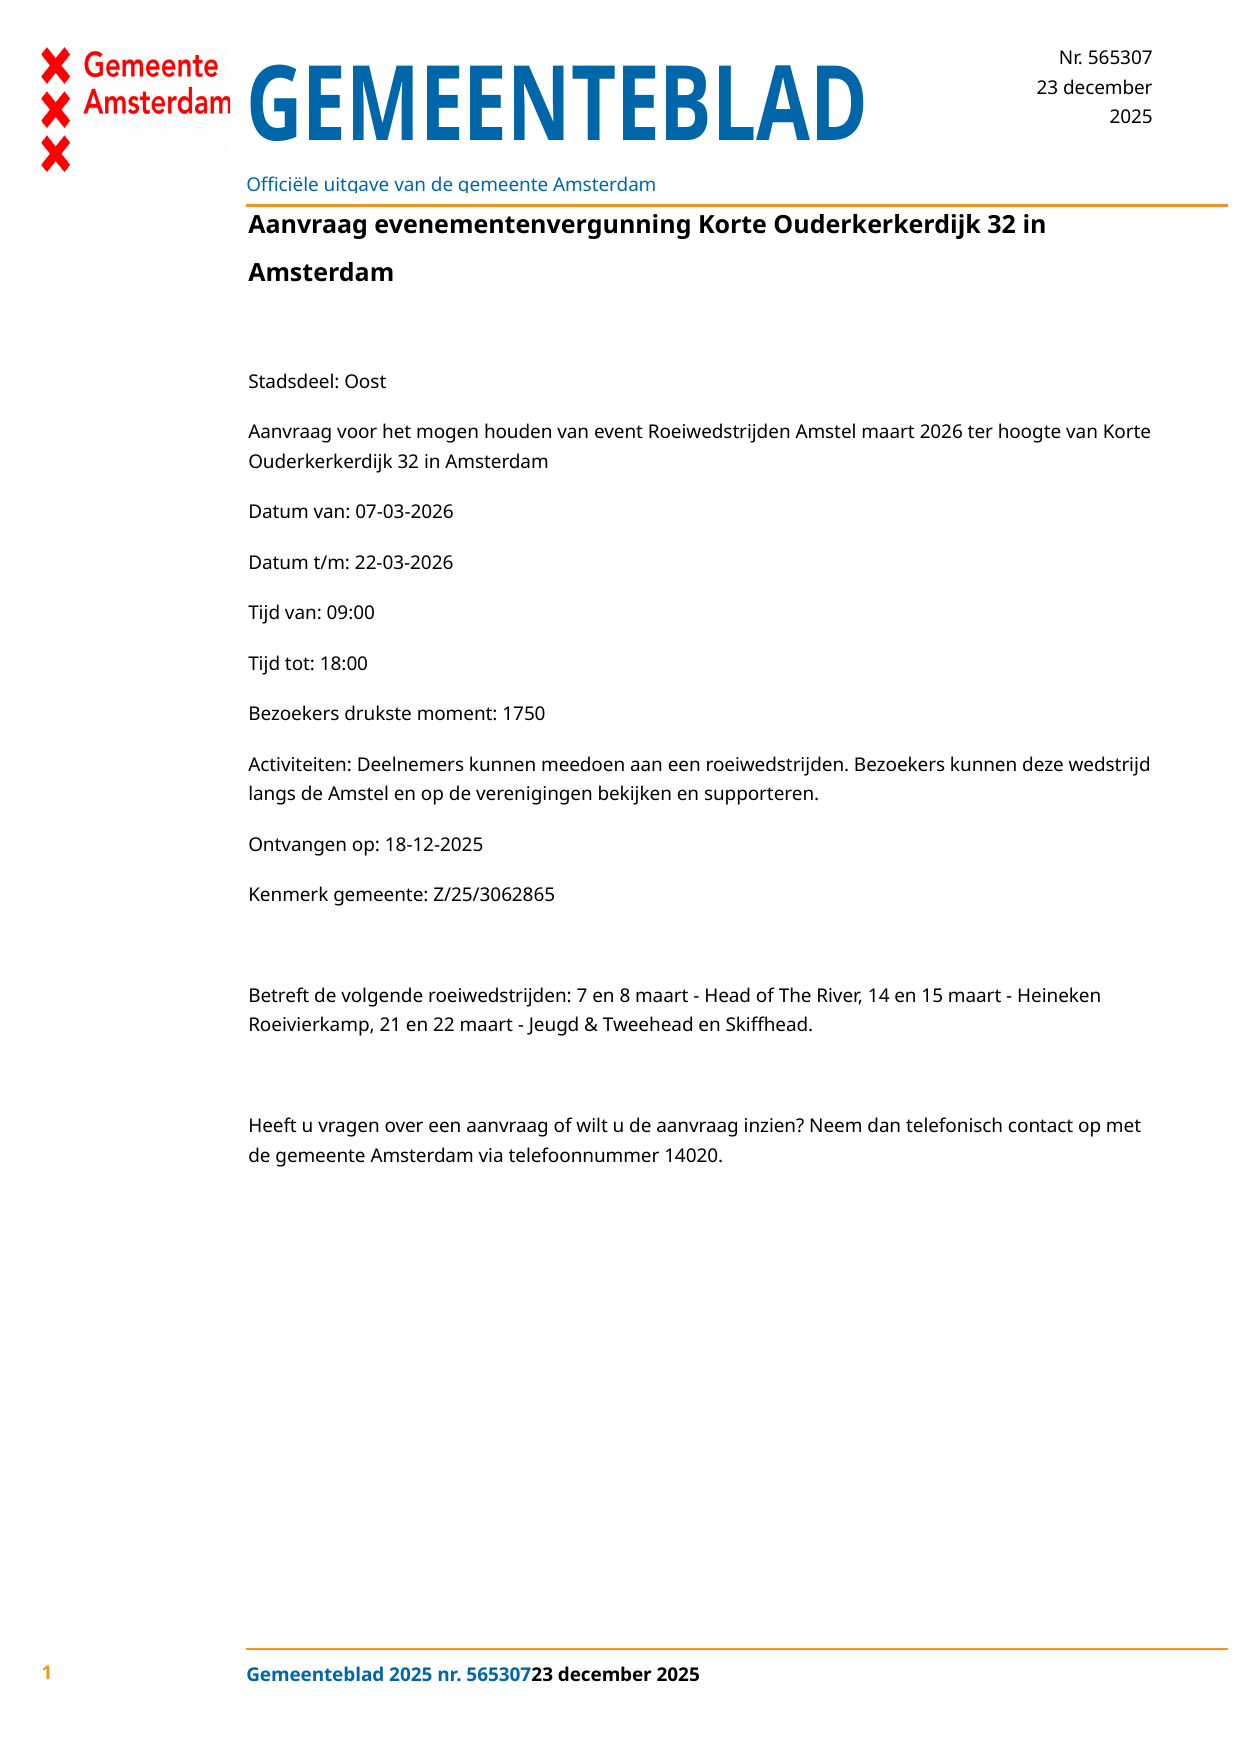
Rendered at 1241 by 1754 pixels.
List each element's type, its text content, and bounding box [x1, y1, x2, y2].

text Kenmerk gemeente: Z/25/3062865 [248, 881, 1152, 907]
text Activiteiten: Deelnemers kunnen meedoen aan een roeiwedstrijden. Bezoekers kunnen deze wedstrijd langs de Amstel en op de verenigingen bekijken en supporteren. [248, 751, 1152, 806]
text Betreft de volgende roeiwedstrijden: 7 en 8 maart - Head of The River, 14 en 15 maart - Heineken Roeivierkamp, 21 en 22 maart - Jeugd & Tweehead en Skiffhead. [248, 982, 1152, 1037]
text Aanvraag evenementenvergunning Korte Ouderkerkerdijk 32 in Amsterdam [248, 207, 1152, 288]
picture [41, 47, 231, 172]
text Tijd van: 09:00 [248, 599, 1152, 625]
text Datum van: 07-03-2026 [248, 499, 1152, 524]
text Ontvangen op: 18-12-2025 [248, 831, 1152, 857]
text Stadsdeel: Oost [248, 368, 1152, 394]
text Tijd tot: 18:00 [248, 650, 1152, 676]
text Bezoekers drukste moment: 1750 [248, 700, 1152, 726]
text Heeft u vragen over een aanvraag of wilt u de aanvraag inzien? Neem dan telefonisch contact op met de gemeente Amsterdam via telefoonnummer 14020. [248, 1112, 1152, 1168]
text Aanvraag voor het mogen houden van event Roeiwedstrijden Amstel maart 2026 ter hoogte van Korte Ouderkerkerdijk 32 in Amsterdam [248, 419, 1152, 474]
text Datum t/m: 22-03-2026 [248, 549, 1152, 575]
